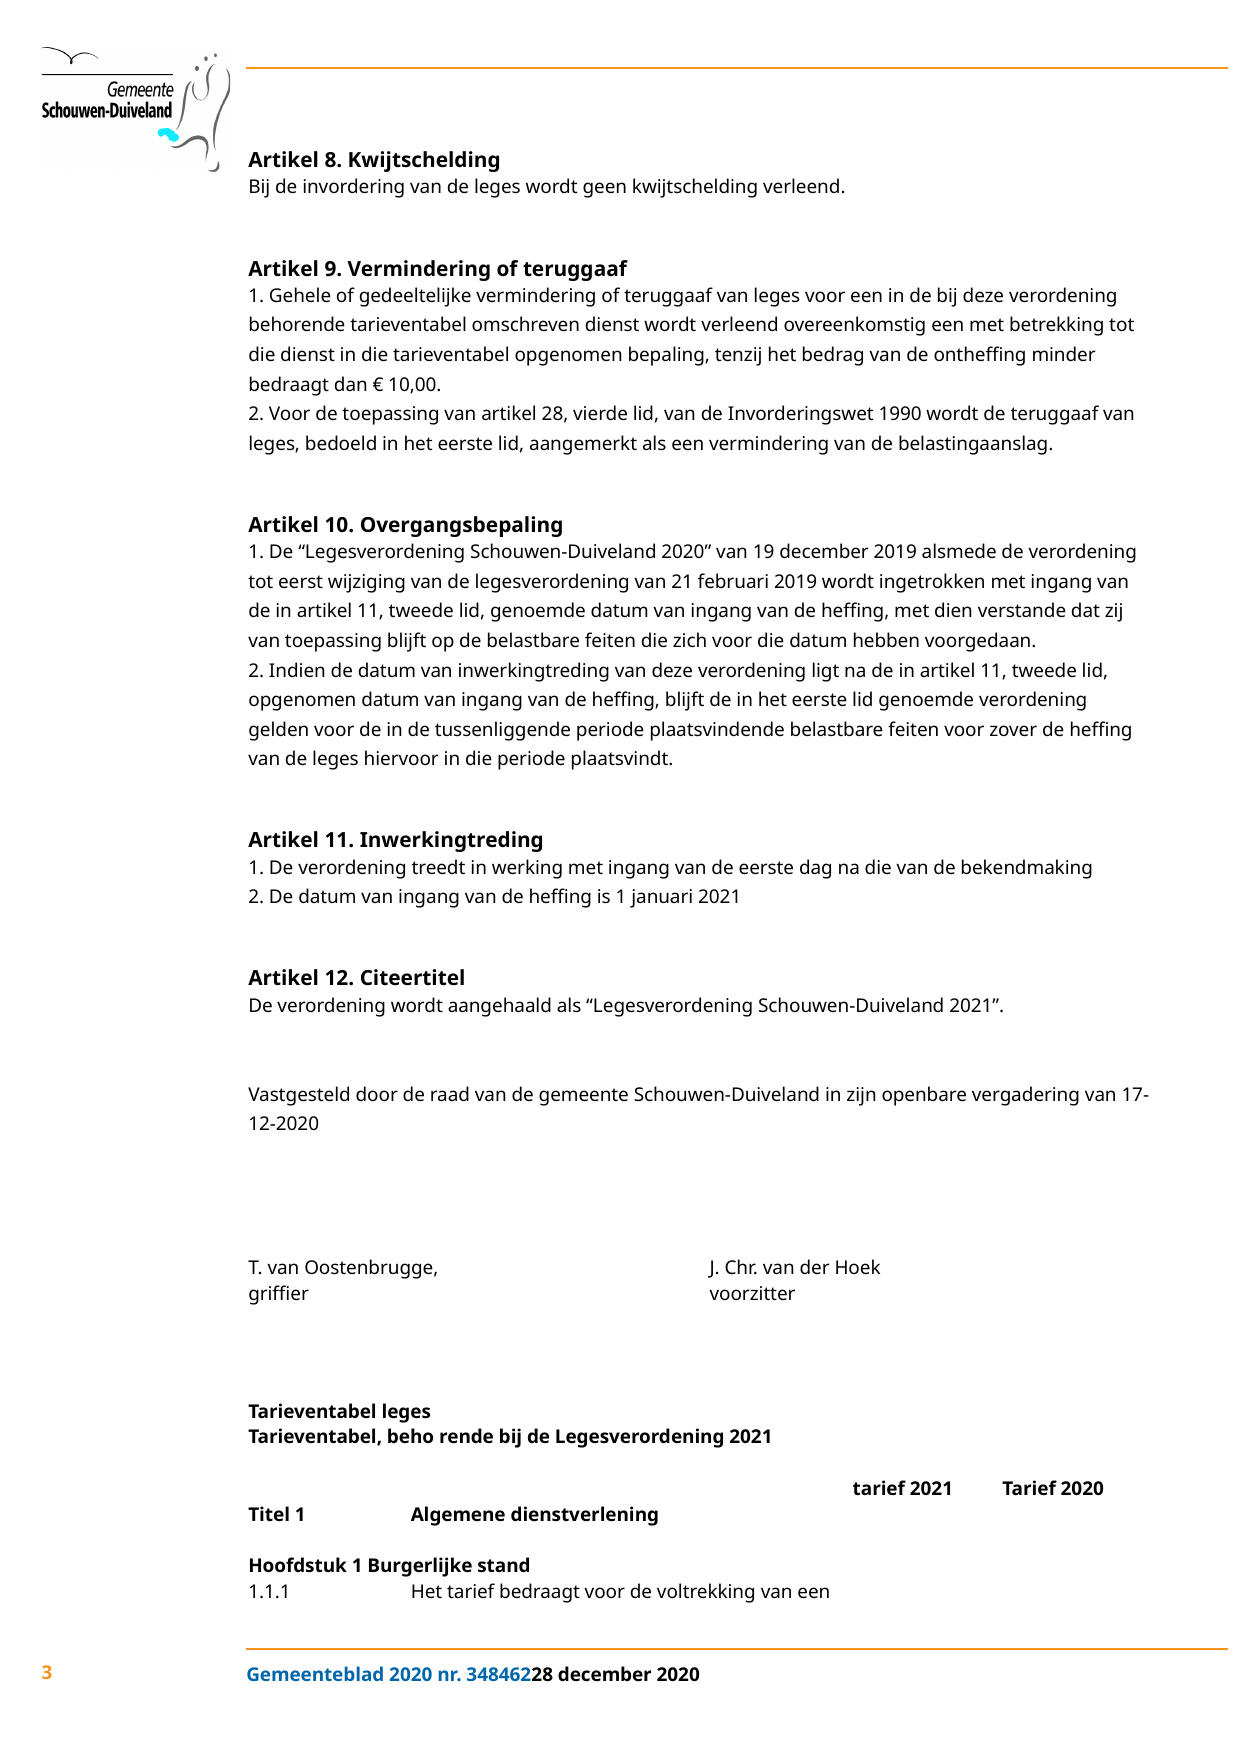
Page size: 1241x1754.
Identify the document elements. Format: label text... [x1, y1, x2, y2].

table_cell [1002, 1424, 1152, 1449]
table_header [248, 1229, 709, 1254]
table_cell [853, 1501, 1002, 1527]
table_cell voorzitter [709, 1280, 1152, 1306]
table_cell [853, 1578, 1002, 1604]
table_cell tarief 2021 [853, 1475, 1002, 1501]
table_cell [248, 1450, 411, 1475]
table_cell Titel 1 [248, 1501, 411, 1527]
table_cell [853, 1450, 1002, 1475]
text De verordening wordt aangehaald als “Legesverordening Schouwen-Duiveland 2021”. [248, 992, 1152, 1018]
table_cell Hoofdstuk 1 Burgerlijke stand [248, 1553, 852, 1578]
text Artikel 9. Vermindering of teruggaaf [248, 254, 1152, 282]
table_cell Tarieventabel, beho rende bij de Legesverordening 2021 [248, 1424, 852, 1449]
table_cell Algemene dienstverlening [411, 1501, 852, 1527]
text 2. De datum van ingang van de heffing is 1 januari 2021 [248, 883, 1152, 909]
text 1. Gehele of gedeeltelijke vermindering of teruggaaf van leges voor een in de bij deze verordening [248, 282, 1152, 308]
text Vastgesteld door de raad van de gemeente Schouwen-Duiveland in zijn openbare vergadering van 17-12-2020 [248, 1081, 1152, 1136]
text Artikel 10. Overgangsbepaling [248, 510, 1152, 538]
text Bij de invordering van de leges wordt geen kwijtschelding verleend. [248, 174, 1152, 199]
table_cell Het tarief bedraagt voor de voltrekking van een [411, 1578, 852, 1604]
table_cell [411, 1475, 852, 1501]
table_cell Tarief 2020 [1002, 1475, 1152, 1501]
table_cell [1002, 1501, 1152, 1527]
table_cell J. Chr. van der Hoek [709, 1255, 1152, 1280]
text Artikel 12. Citeertitel [248, 963, 1152, 992]
table_cell [853, 1553, 1002, 1578]
text behorende tarieventabel omschreven dienst wordt verleend overeenkomstig een met betrekking tot die dienst in die tarieventabel opgenomen bepaling, tenzij het bedrag van de ontheffing minder bedraagt dan € 10,00. [248, 312, 1152, 397]
table_cell [1002, 1450, 1152, 1475]
text Artikel 8. Kwijtschelding [248, 145, 1152, 174]
table_header [853, 1398, 1002, 1424]
table_header [1002, 1398, 1152, 1424]
table_cell [853, 1424, 1002, 1449]
table_cell [1002, 1527, 1152, 1552]
text 2. Voor de toepassing van artikel 28, vierde lid, van de Invorderingswet 1990 wordt de teruggaaf van leges, bedoeld in het eerste lid, aangemerkt als een vermindering van de belastingaanslag. [248, 400, 1152, 456]
table_cell [248, 1475, 411, 1501]
table_cell [248, 1527, 411, 1552]
text Artikel 11. Inwerkingtreding [248, 826, 1152, 854]
text 1. De “Legesverordening Schouwen-Duiveland 2020” van 19 december 2019 alsmede de verordening tot eerst wijziging van de legesverordening van 21 februari 2019 wordt ingetrokken met ingang van de in artikel 11, tweede lid, genoemde datum van ingang van de heffing, met dien verstande dat zij van toepassing blijft op de belastbare feiten die zich voor die datum hebben voorgedaan. [248, 538, 1152, 653]
picture [41, 47, 231, 172]
table_cell [853, 1527, 1002, 1552]
table_cell 1.1.1 [248, 1578, 411, 1604]
table_cell T. van Oostenbrugge, [248, 1255, 709, 1280]
table_cell [411, 1450, 852, 1475]
text 1. De verordening treedt in werking met ingang van de eerste dag na die van de bekendmaking [248, 854, 1152, 880]
table_header Tarieventabel leges [248, 1398, 852, 1424]
table_cell [411, 1527, 852, 1552]
text 2. Indien de datum van inwerkingtreding van deze verordening ligt na de in artikel 11, tweede lid, opgenomen datum van ingang van de heffing, blijft de in het eerste lid genoemde verordening gelden voor de in de tussenliggende periode plaatsvindende belastbare feiten voor zover de heffing van de leges hiervoor in die periode plaatsvindt. [248, 657, 1152, 771]
table_header [709, 1229, 1152, 1254]
table_cell [1002, 1553, 1152, 1578]
table_cell griffier [248, 1280, 709, 1306]
table_cell [1002, 1578, 1152, 1604]
